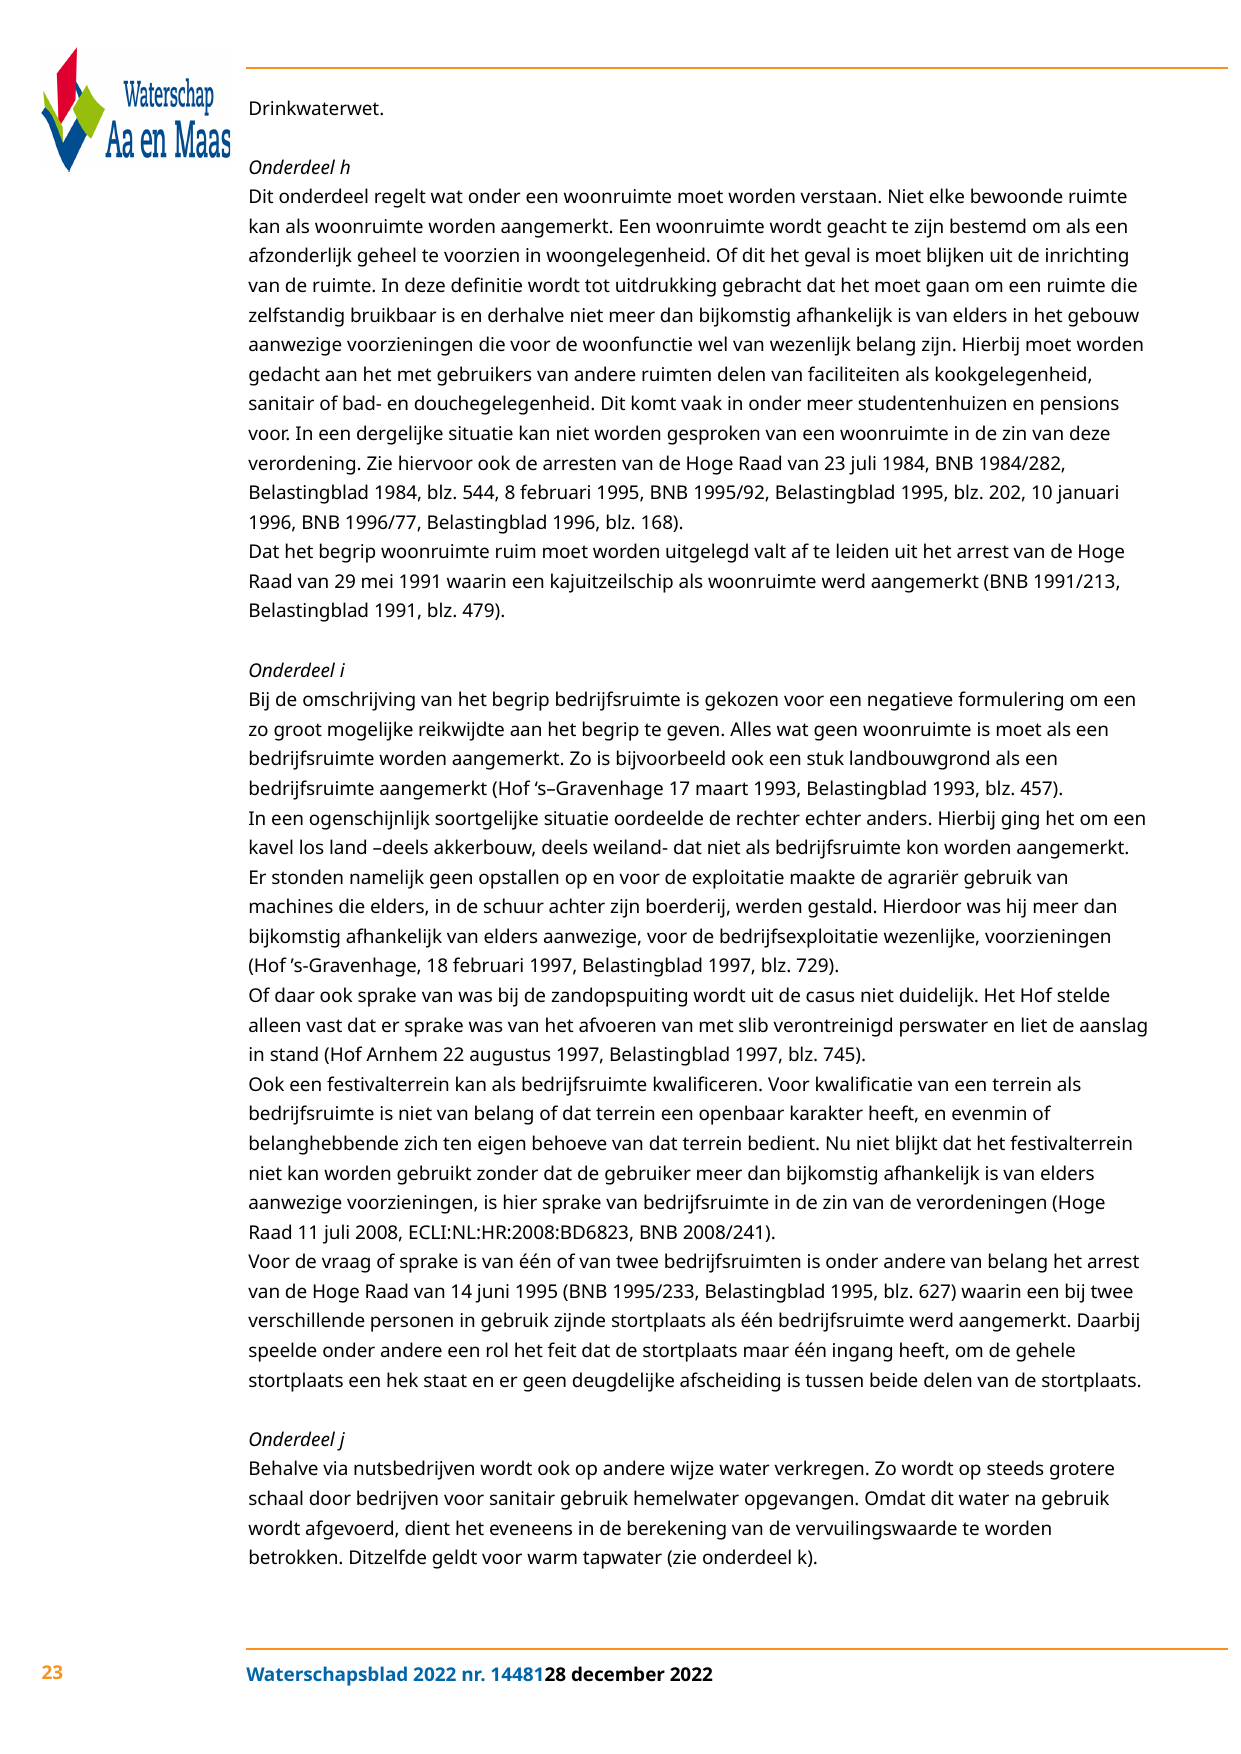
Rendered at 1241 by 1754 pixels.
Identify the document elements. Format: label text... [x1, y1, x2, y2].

text Onderdeel i [248, 657, 1152, 683]
text Onderdeel j [248, 1426, 1152, 1452]
text Voor de vraag of sprake is van één of van twee bedrijfsruimten is onder andere van belang het arrest van de Hoge Raad van 14 juni 1995 (BNB 1995/233, Belastingblad 1995, blz. 627) waarin een bij twee verschillende personen in gebruik zijnde stortplaats als één bedrijfsruimte werd aangemerkt. Daarbij speelde onder andere een rol het feit dat de stortplaats maar één ingang heeft, om de gehele stortplaats een hek staat en er geen deugdelijke afscheiding is tussen beide delen van de stortplaats. [248, 1248, 1152, 1393]
text Drinkwaterwet. [248, 95, 1152, 121]
picture [41, 47, 231, 172]
text Dat het begrip woonruimte ruim moet worden uitgelegd valt af te leiden uit het arrest van de Hoge Raad van 29 mei 1991 waarin een kajuitzeilschip als woonruimte werd aangemerkt (BNB 1991/213, Belastingblad 1991, blz. 479). [248, 538, 1152, 623]
text Bij de omschrijving van het begrip bedrijfsruimte is gekozen voor een negatieve formulering om een zo groot mogelijke reikwijdte aan het begrip te geven. Alles wat geen woonruimte is moet als een bedrijfsruimte worden aangemerkt. Zo is bijvoorbeeld ook een stuk landbouwgrond als een bedrijfsruimte aangemerkt (Hof ‘s–Gravenhage 17 maart 1993, Belastingblad 1993, blz. 457). [248, 686, 1152, 801]
text Dit onderdeel regelt wat onder een woonruimte moet worden verstaan. Niet elke bewoonde ruimte kan als woonruimte worden aangemerkt. Een woonruimte wordt geacht te zijn bestemd om als een afzonderlijk geheel te voorzien in woongelegenheid. Of dit het geval is moet blijken uit de inrichting van de ruimte. In deze definitie wordt tot uitdrukking gebracht dat het moet gaan om een ruimte die zelfstandig bruikbaar is en derhalve niet meer dan bijkomstig afhankelijk is van elders in het gebouw aanwezige voorzieningen die voor de woonfunctie wel van wezenlijk belang zijn. Hierbij moet worden gedacht aan het met gebruikers van andere ruimten delen van faciliteiten als kookgelegenheid, sanitair of bad- en douchegelegenheid. Dit komt vaak in onder meer studentenhuizen en pensions voor. In een dergelijke situatie kan niet worden gesproken van een woonruimte in de zin van deze verordening. Zie hiervoor ook de arresten van de Hoge Raad van 23 juli 1984, BNB 1984/282, Belastingblad 1984, blz. 544, 8 februari 1995, BNB 1995/92, Belastingblad 1995, blz. 202, 10 januari 1996, BNB 1996/77, Belastingblad 1996, blz. 168). [248, 183, 1152, 535]
text Ook een festivalterrein kan als bedrijfsruimte kwalificeren. Voor kwalificatie van een terrein als bedrijfsruimte is niet van belang of dat terrein een openbaar karakter heeft, en evenmin of belanghebbende zich ten eigen behoeve van dat terrein bedient. Nu niet blijkt dat het festivalterrein niet kan worden gebruikt zonder dat de gebruiker meer dan bijkomstig afhankelijk is van elders aanwezige voorzieningen, is hier sprake van bedrijfsruimte in de zin van de verordeningen (Hoge Raad 11 juli 2008, ECLI:NL:HR:2008:BD6823, BNB 2008/241). [248, 1071, 1152, 1245]
text Behalve via nutsbedrijven wordt ook op andere wijze water verkregen. Zo wordt op steeds grotere schaal door bedrijven voor sanitair gebruik hemelwater opgevangen. Omdat dit water na gebruik wordt afgevoerd, dient het eveneens in de berekening van de vervuilingswaarde te worden betrokken. Ditzelfde geldt voor warm tapwater (zie onderdeel k). [248, 1456, 1152, 1570]
text In een ogenschijnlijk soortgelijke situatie oordeelde de rechter echter anders. Hierbij ging het om een kavel los land –deels akkerbouw, deels weiland- dat niet als bedrijfsruimte kon worden aangemerkt. Er stonden namelijk geen opstallen op en voor de exploitatie maakte de agrariër gebruik van machines die elders, in de schuur achter zijn boerderij, werden gestald. Hierdoor was hij meer dan bijkomstig afhankelijk van elders aanwezige, voor de bedrijfsexploitatie wezenlijke, voorzieningen (Hof ’s-Gravenhage, 18 februari 1997, Belastingblad 1997, blz. 729). [248, 805, 1152, 978]
text Of daar ook sprake van was bij de zandopspuiting wordt uit de casus niet duidelijk. Het Hof stelde alleen vast dat er sprake was van het afvoeren van met slib verontreinigd perswater en liet de aanslag in stand (Hof Arnhem 22 augustus 1997, Belastingblad 1997, blz. 745). [248, 982, 1152, 1067]
text Onderdeel h [248, 154, 1152, 180]
